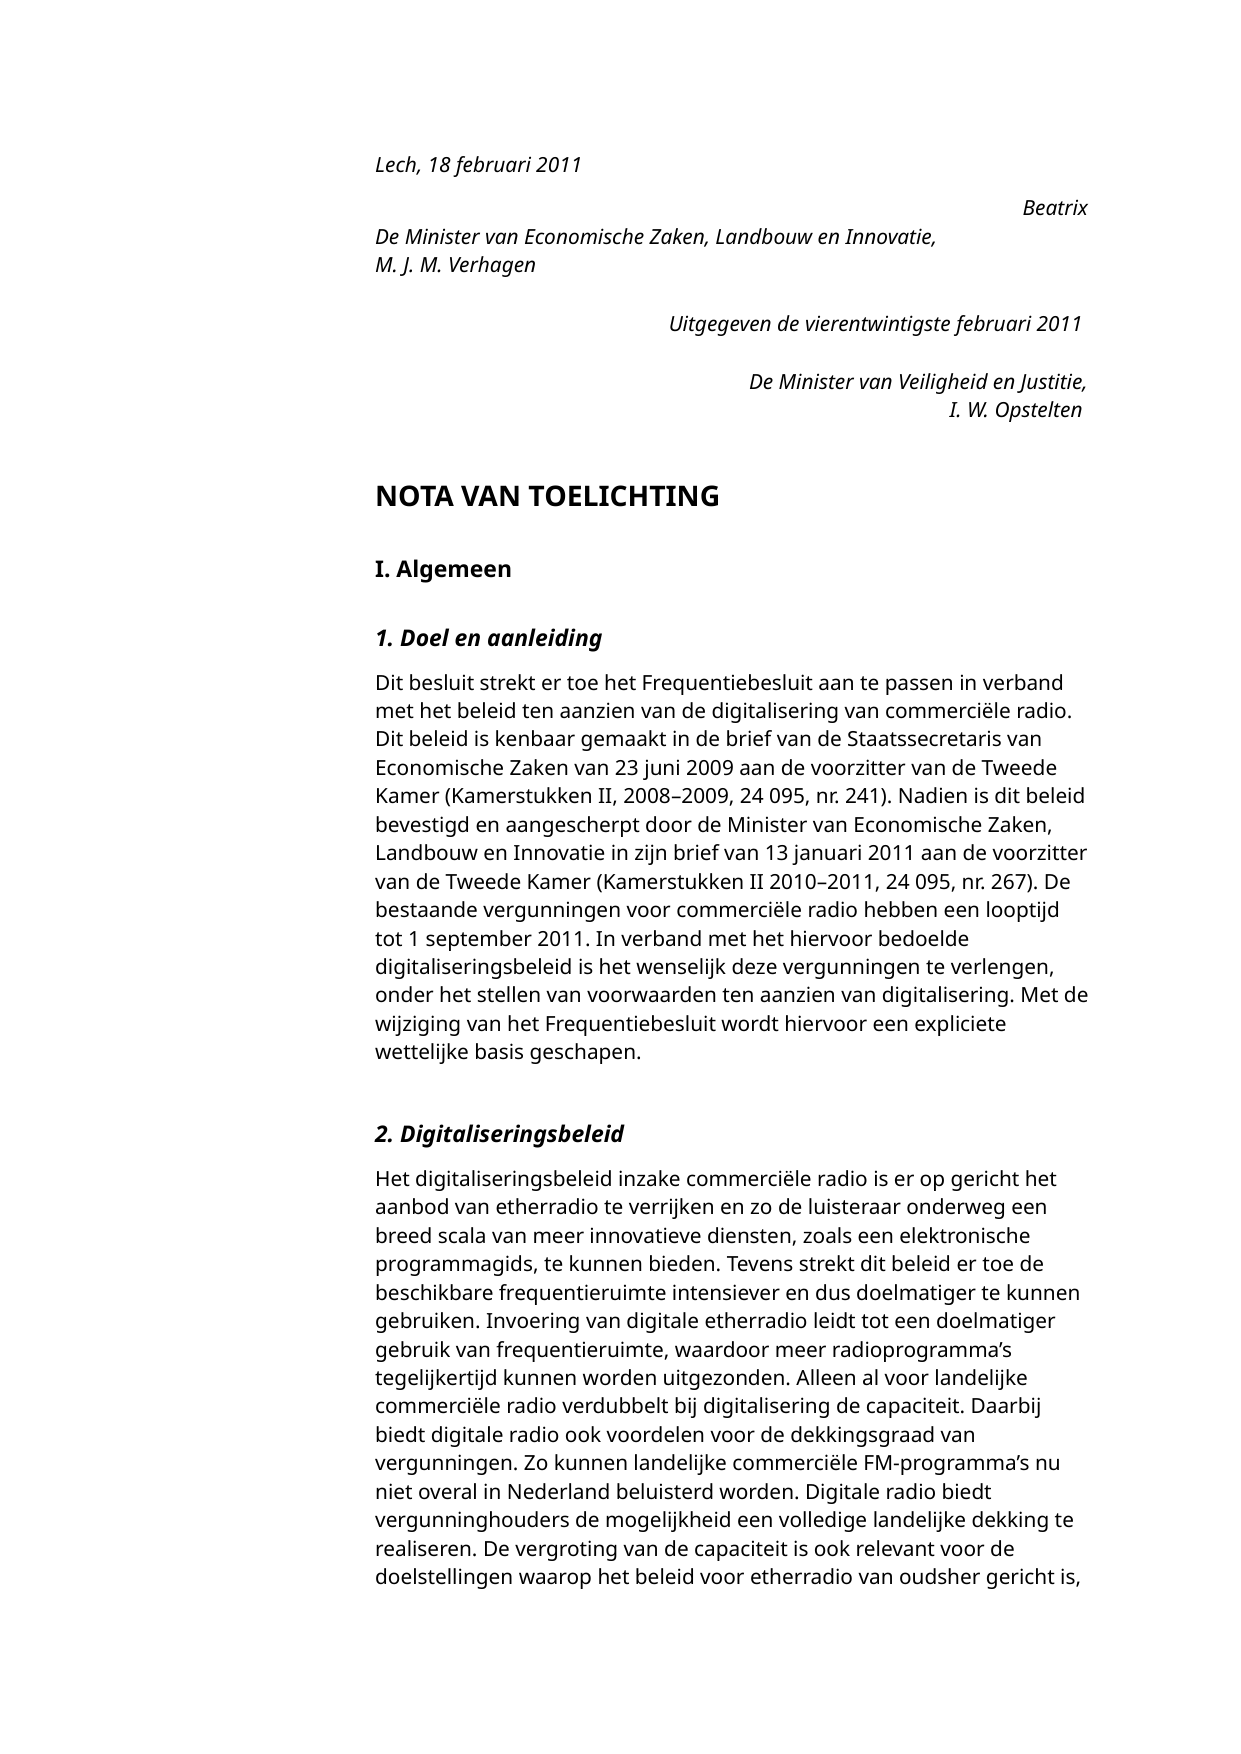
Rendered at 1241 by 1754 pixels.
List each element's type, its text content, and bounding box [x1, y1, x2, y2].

text Uitgegeven de vierentwintigste februari 2011 [375, 309, 1090, 337]
text De Minister van Veiligheid en Justitie, [375, 367, 1090, 396]
text Dit besluit strekt er toe het Frequentiebesluit aan te passen in verband met het beleid ten aanzien van de digitalisering van commerciële radio. Dit beleid is kenbaar gemaakt in de brief van de Staatssecretaris van Economische Zaken van 23 juni 2009 aan de voorzitter van de Tweede Kamer (Kamerstukken II, 2008–2009, 24 095, nr. 241). Nadien is dit beleid bevestigd en aangescherpt door de Minister van Economische Zaken, Landbouw en Innovatie in zijn brief van 13 januari 2011 aan de voorzitter van de Tweede Kamer (Kamerstukken II 2010–2011, 24 095, nr. 267). De bestaande vergunningen voor commerciële radio hebben een looptijd tot 1 september 2011. In verband met het hiervoor bedoelde digitaliseringsbeleid is het wenselijk deze vergunningen te verlengen, onder het stellen van voorwaarden ten aanzien van digitalisering. Met de wijziging van het Frequentiebesluit wordt hiervoor een expliciete wettelijke basis geschapen. [375, 668, 1090, 1066]
subtitle NOTA VAN TOELICHTING [375, 477, 1090, 515]
subtitle 1. Doel en aanleiding [375, 621, 1090, 653]
subtitle I. Algemeen [375, 553, 1090, 584]
text M. J. M. Verhagen [375, 250, 1090, 279]
text Beatrix [375, 193, 1090, 222]
text Het digitaliseringsbeleid inzake commerciële radio is er op gericht het aanbod van etherradio te verrijken en zo de luisteraar onderweg een breed scala van meer innovatieve diensten, zoals een elektronische programmagids, te kunnen bieden. Tevens strekt dit beleid er toe de beschikbare frequentieruimte intensiever en dus doelmatiger te kunnen gebruiken. Invoering van digitale etherradio leidt tot een doelmatiger gebruik van frequentieruimte, waardoor meer radioprogramma’s tegelijkertijd kunnen worden uitgezonden. Alleen al voor landelijke commerciële radio verdubbelt bij digitalisering de capaciteit. Daarbij biedt digitale radio ook voordelen voor de dekkingsgraad van vergunningen. Zo kunnen landelijke commerciële FM-programma’s nu niet overal in Nederland beluisterd worden. Digitale radio biedt vergunninghouders de mogelijkheid een volledige landelijke dekking te realiseren. De vergroting van de capaciteit is ook relevant voor de doelstellingen waarop het beleid voor etherradio van oudsher gericht is, [375, 1164, 1090, 1591]
text I. W. Opstelten [375, 396, 1090, 424]
text De Minister van Economische Zaken, Landbouw en Innovatie, [375, 222, 1090, 250]
text Lech, 18 februari 2011 [375, 150, 1090, 178]
subtitle 2. Digitaliseringsbeleid [375, 1118, 1090, 1149]
